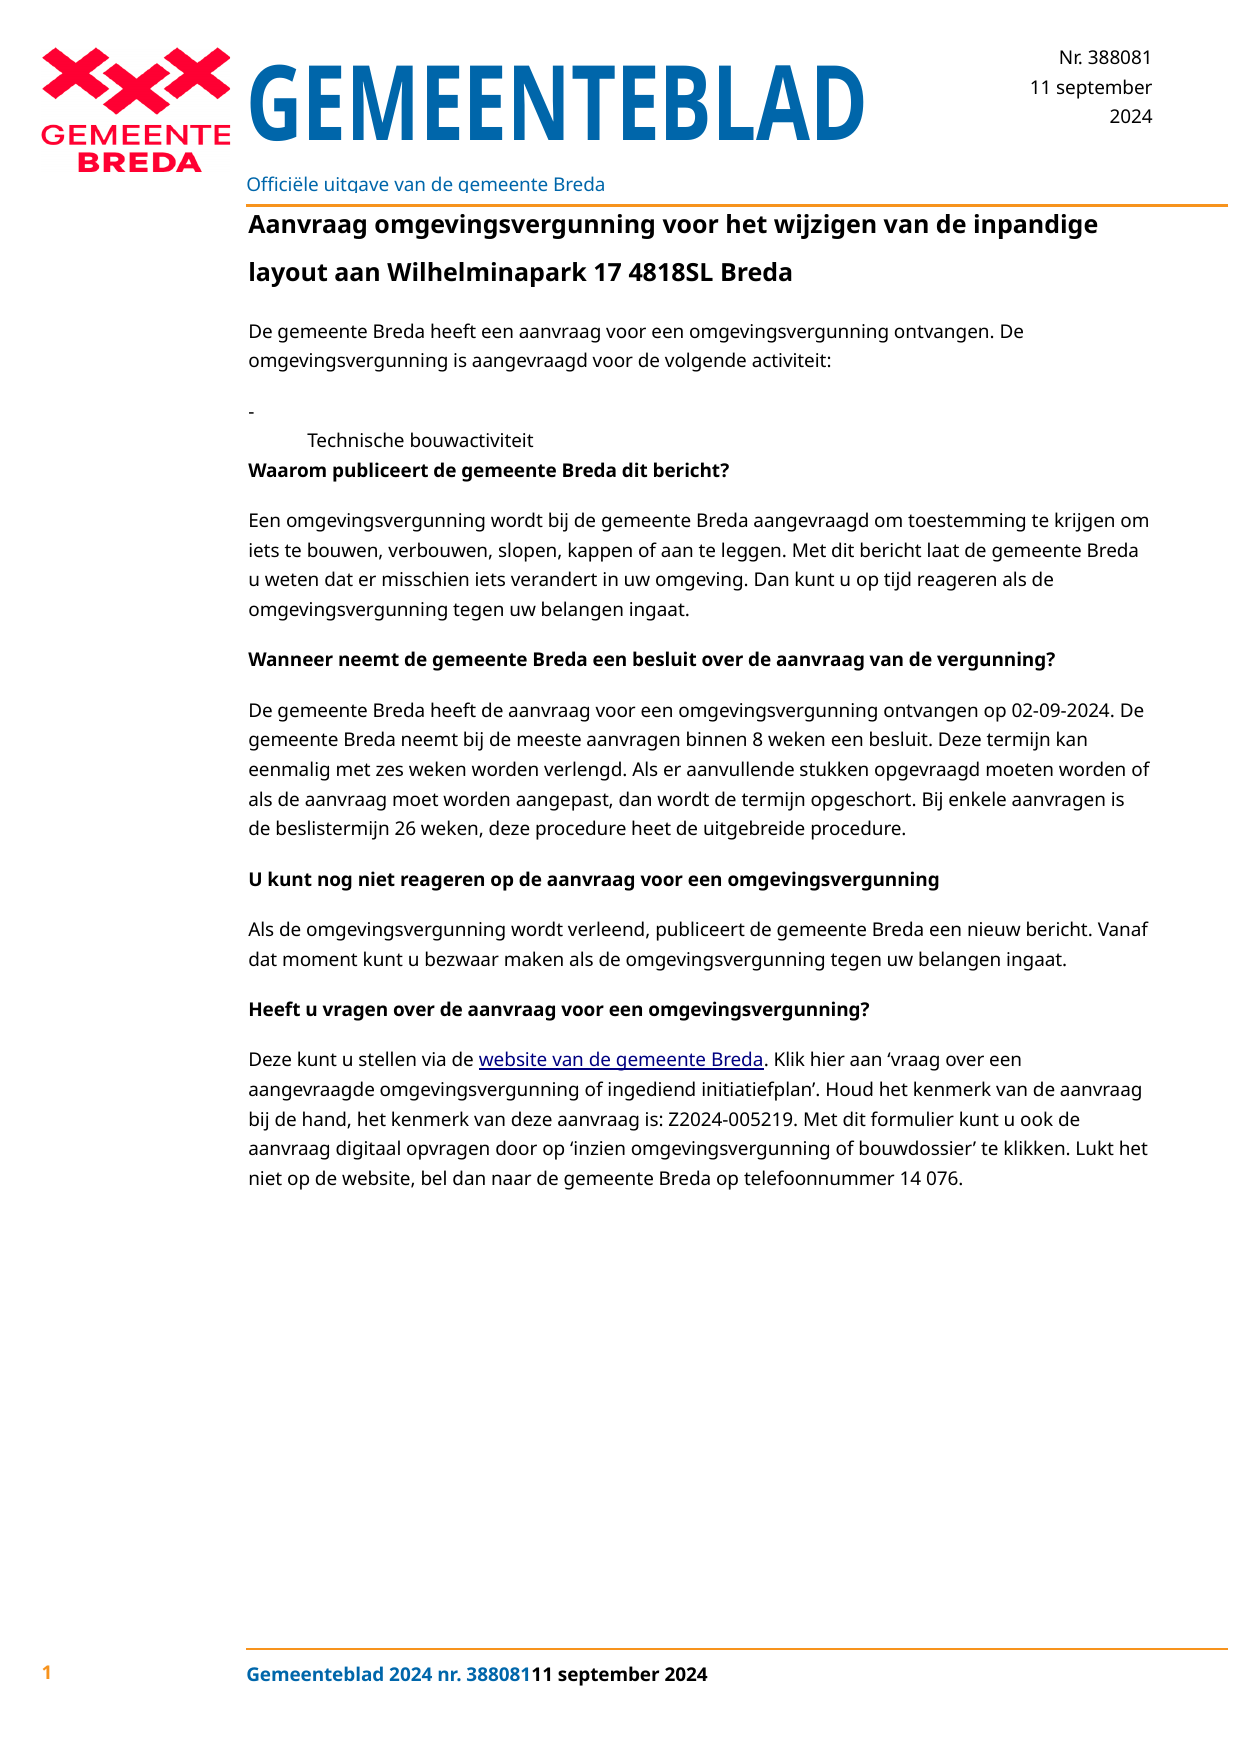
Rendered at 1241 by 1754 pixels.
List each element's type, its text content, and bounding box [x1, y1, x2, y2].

text Wanneer neemt de gemeente Breda een besluit over de aanvraag van de vergunning? [248, 647, 1152, 672]
text U kunt nog niet reageren op de aanvraag voor een omgevingsvergunning [248, 866, 1152, 892]
text Als de omgevingsvergunning wordt verleend, publiceert de gemeente Breda een nieuw bericht. Vanaf dat moment kunt u bezwaar maken als de omgevingsvergunning tegen uw belangen ingaat. [248, 916, 1152, 972]
text De gemeente Breda heeft een aanvraag voor een omgevingsvergunning ontvangen. De omgevingsvergunning is aangevraagd voor de volgende activiteit: [248, 318, 1152, 373]
list Technische bouwactiviteit [248, 427, 1152, 453]
text Aanvraag omgevingsvergunning voor het wijzigen van de inpandige layout aan Wilhelminapark 17 4818SL Breda [248, 207, 1152, 288]
text Een omgevingsvergunning wordt bij de gemeente Breda aangevraagd om toestemming te krijgen om iets te bouwen, verbouwen, slopen, kappen of aan te leggen. Met dit bericht laat de gemeente Breda u weten dat er misschien iets verandert in uw omgeving. Dan kunt u op tijd reageren als de omgevingsvergunning tegen uw belangen ingaat. [248, 507, 1152, 622]
picture [41, 47, 231, 172]
text Heeft u vragen over de aanvraag voor een omgevingsvergunning? [248, 996, 1152, 1022]
text De gemeente Breda heeft de aanvraag voor een omgevingsvergunning ontvangen op 02-09-2024. De gemeente Breda neemt bij de meeste aanvragen binnen 8 weken een besluit. Deze termijn kan eenmalig met zes weken worden verlengd. Als er aanvullende stukken opgevraagd moeten worden of als de aanvraag moet worden aangepast, dan wordt de termijn opgeschort. Bij enkele aanvragen is de beslistermijn 26 weken, deze procedure heet de uitgebreide procedure. [248, 697, 1152, 841]
text Waarom publiceert de gemeente Breda dit bericht? [248, 457, 1152, 483]
text Deze kunt u stellen via de website van de gemeente Breda. Klik hier aan ‘vraag over een aangevraagde omgevingsvergunning of ingediend initiatiefplan’. Houd het kenmerk van de aanvraag bij de hand, het kenmerk van deze aanvraag is: Z2024-005219. Met dit formulier kunt u ook de aanvraag digitaal opvragen door op ‘inzien omgevingsvergunning of bouwdossier’ te klikken. Lukt het niet op de website, bel dan naar de gemeente Breda op telefoonnummer 14 076. [248, 1047, 1152, 1191]
